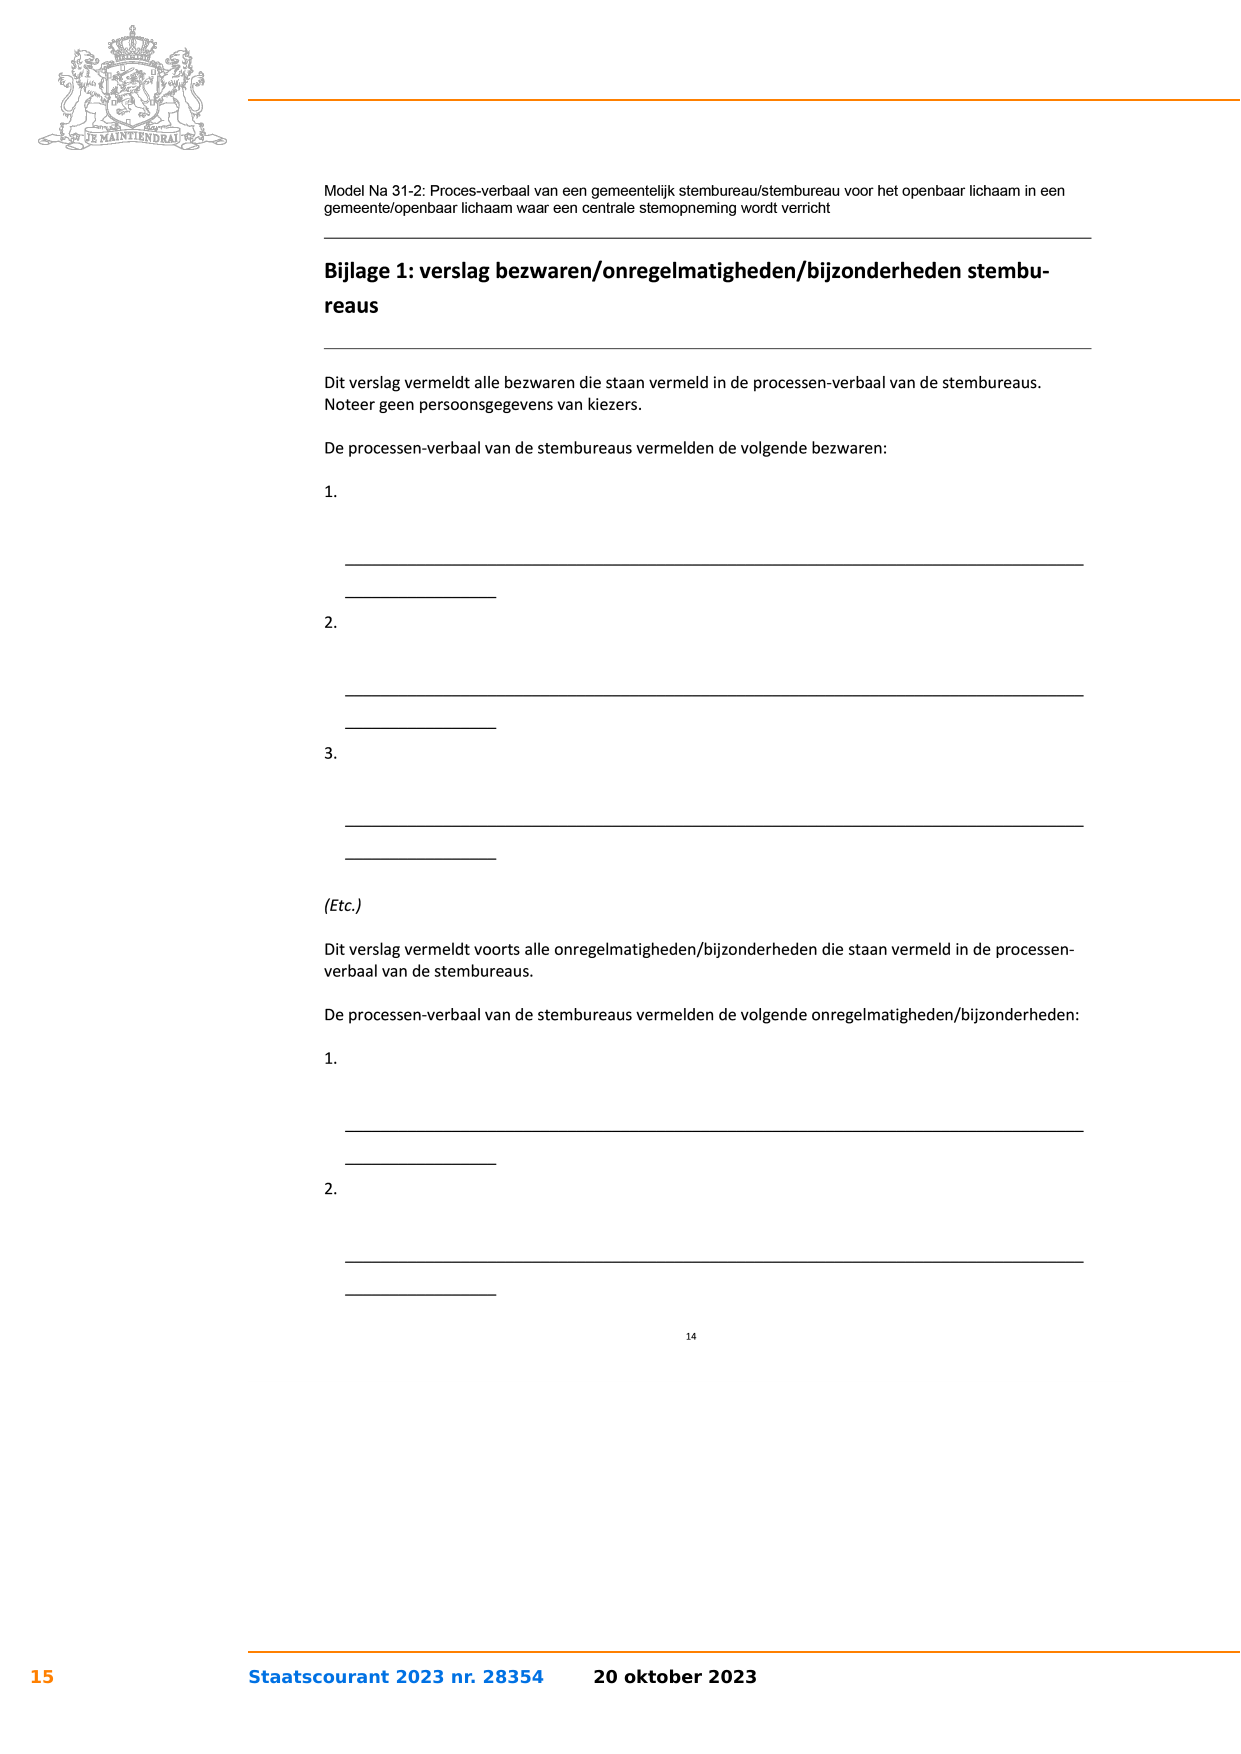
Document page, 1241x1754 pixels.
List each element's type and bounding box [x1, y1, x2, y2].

picture [38, 25, 227, 150]
picture [248, 130, 1134, 1382]
